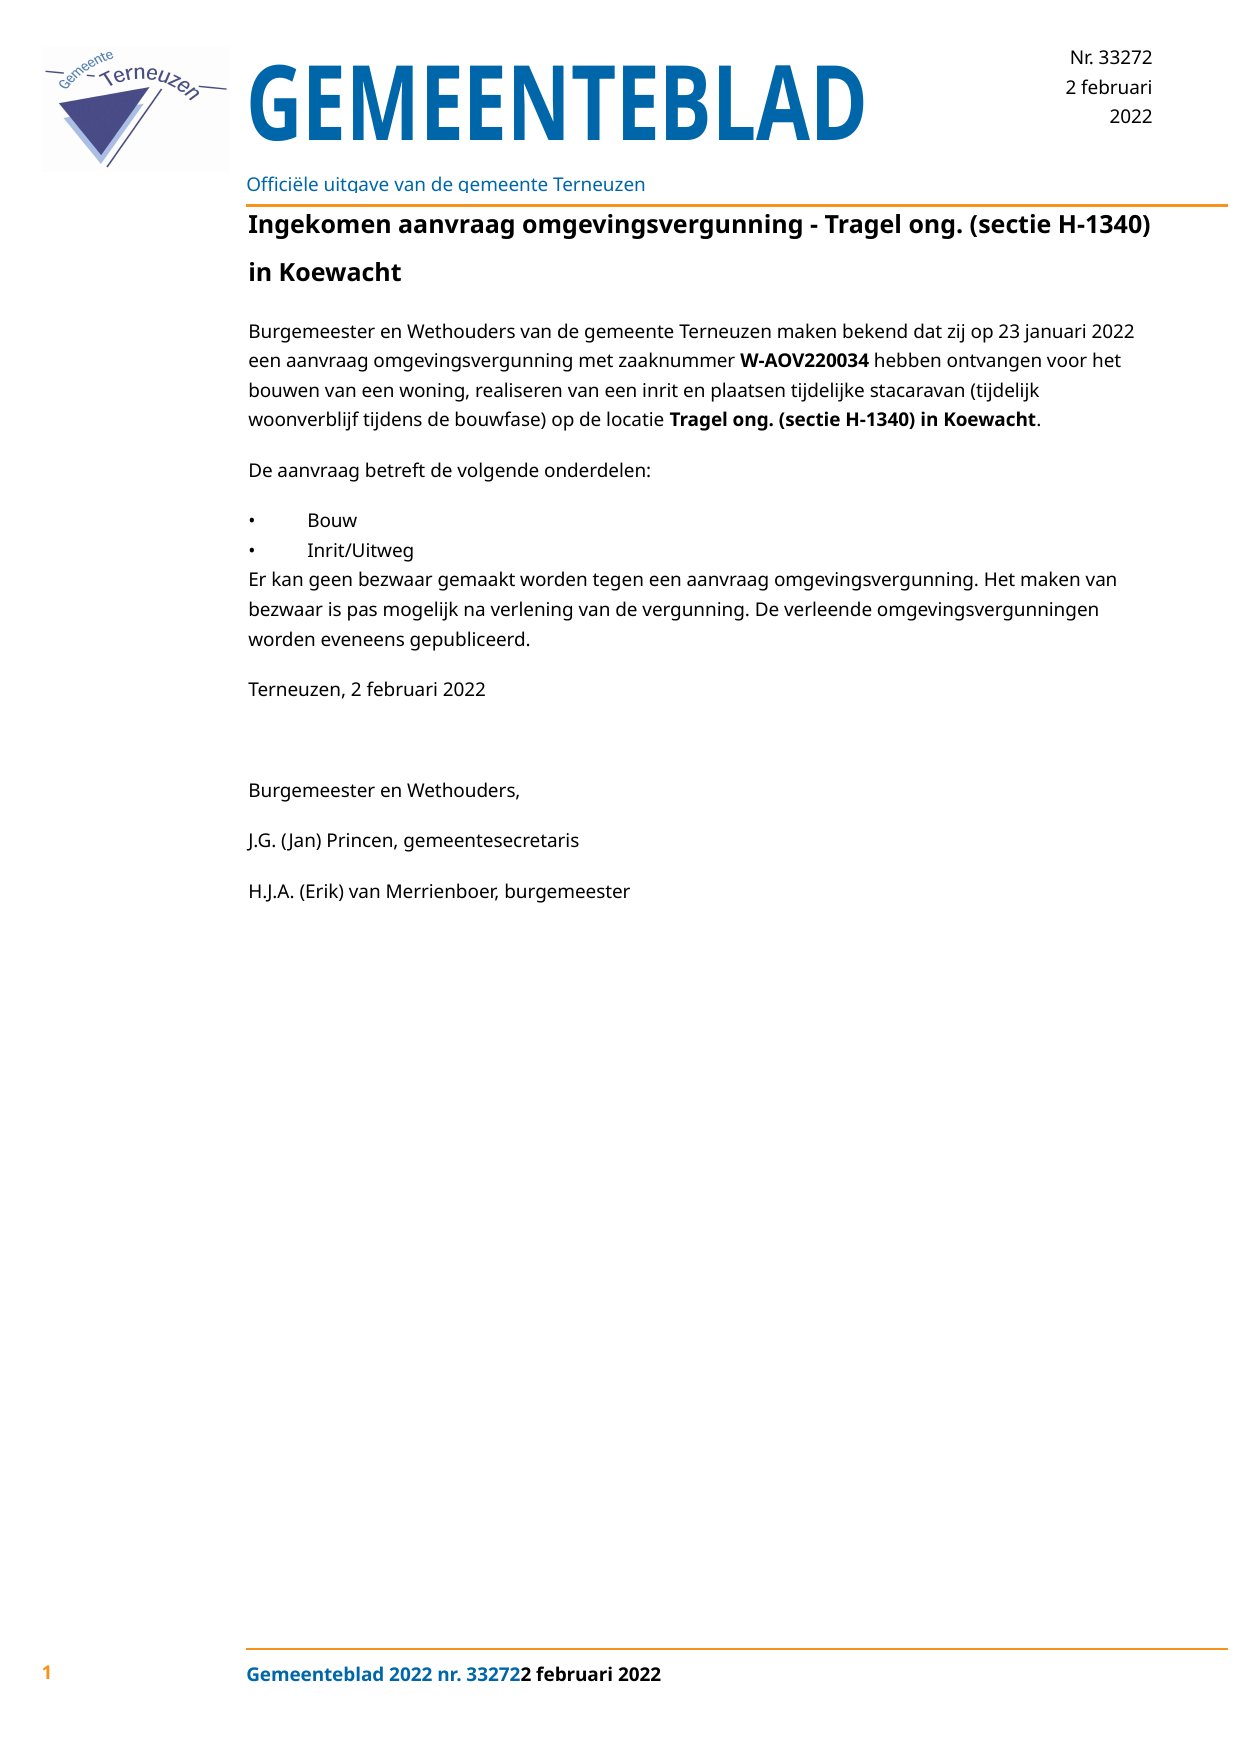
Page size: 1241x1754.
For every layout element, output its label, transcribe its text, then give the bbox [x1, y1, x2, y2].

text Ingekomen aanvraag omgevingsvergunning - Tragel ong. (sectie H-1340) in Koewacht [248, 207, 1152, 288]
picture [41, 47, 231, 172]
text De aanvraag betreft de volgende onderdelen: [248, 457, 1152, 483]
list Bouw [248, 507, 1152, 533]
text H.J.A. (Erik) van Merrienboer, burgemeester [248, 878, 1152, 904]
text J.G. (Jan) Princen, gemeentesecretaris [248, 827, 1152, 853]
text Burgemeester en Wethouders van de gemeente Terneuzen maken bekend dat zij op 23 januari 2022 een aanvraag omgevingsvergunning met zaaknummer W-AOV220034 hebben ontvangen voor het bouwen van een woning, realiseren van een inrit en plaatsen tijdelijke stacaravan (tijdelijk woonverblijf tijdens de bouwfase) op de locatie Tragel ong. (sectie H-1340) in Koewacht. [248, 318, 1152, 432]
text Terneuzen, 2 februari 2022 [248, 676, 1152, 702]
list Inrit/Uitweg [248, 537, 1152, 563]
text Er kan geen bezwaar gemaakt worden tegen een aanvraag omgevingsvergunning. Het maken van bezwaar is pas mogelijk na verlening van de vergunning. De verleende omgevingsvergunningen worden eveneens gepubliceerd. [248, 567, 1152, 652]
text Burgemeester en Wethouders, [248, 777, 1152, 803]
